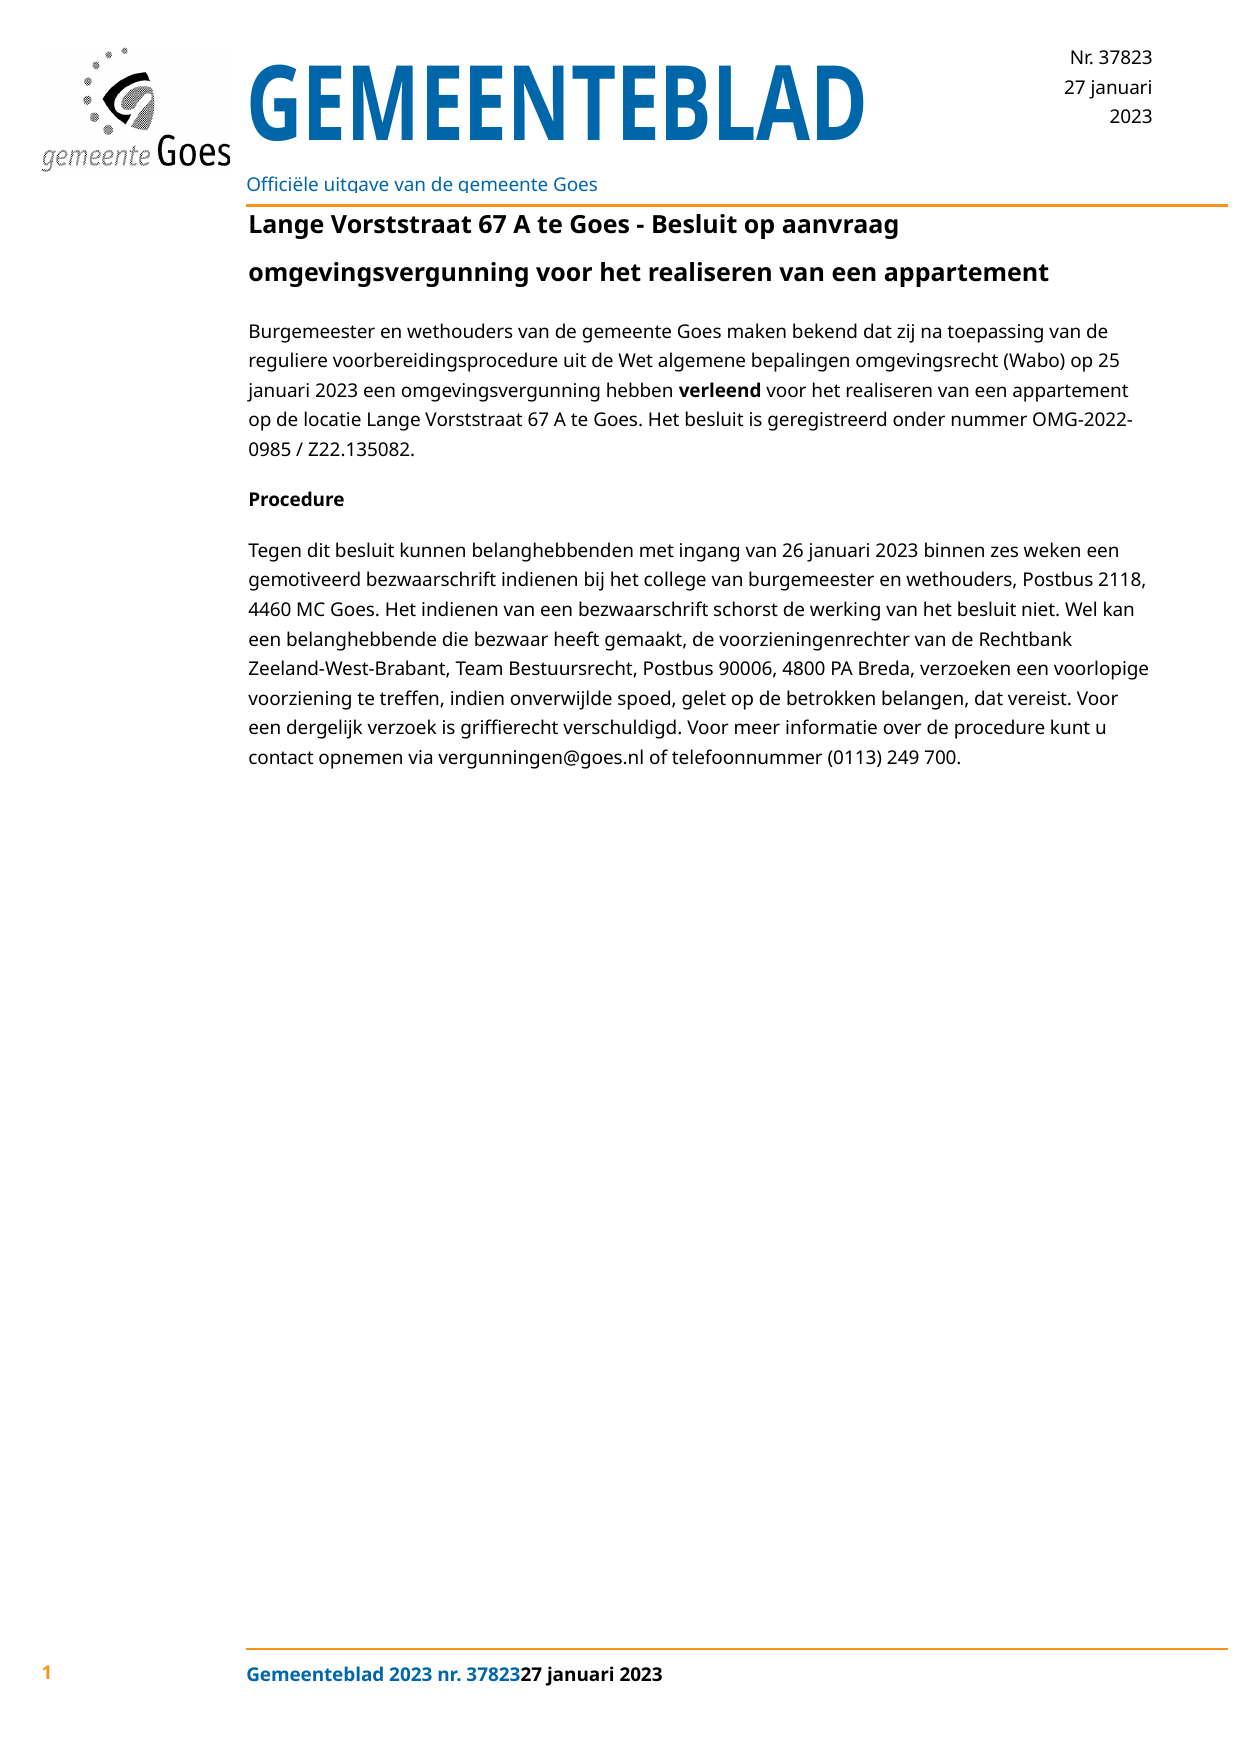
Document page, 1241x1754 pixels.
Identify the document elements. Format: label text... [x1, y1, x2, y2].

text Burgemeester en wethouders van de gemeente Goes maken bekend dat zij na toepassing van de reguliere voorbereidingsprocedure uit de Wet algemene bepalingen omgevingsrecht (Wabo) op 25 januari 2023 een omgevingsvergunning hebben verleend voor het realiseren van een appartement op de locatie Lange Vorststraat 67 A te Goes. Het besluit is geregistreerd onder nummer OMG-2022-0985 / Z22.135082. [248, 318, 1152, 462]
text Tegen dit besluit kunnen belanghebbenden met ingang van 26 januari 2023 binnen zes weken een gemotiveerd bezwaarschrift indienen bij het college van burgemeester en wethouders, Postbus 2118, 4460 MC Goes. Het indienen van een bezwaarschrift schorst de werking van het besluit niet. Wel kan een belanghebbende die bezwaar heeft gemaakt, de voorzieningenrechter van de Rechtbank Zeeland-West-Brabant, Team Bestuursrecht, Postbus 90006, 4800 PA Breda, verzoeken een voorlopige voorziening te treffen, indien onverwijlde spoed, gelet op de betrokken belangen, dat vereist. Voor een dergelijk verzoek is griffierecht verschuldigd. Voor meer informatie over de procedure kunt u contact opnemen via vergunningen@goes.nl of telefoonnummer (0113) 249 700. [248, 537, 1152, 770]
text Lange Vorststraat 67 A te Goes - Besluit op aanvraag omgevingsvergunning voor het realiseren van een appartement [248, 207, 1152, 288]
picture [41, 47, 231, 172]
text Procedure [248, 487, 1152, 512]
